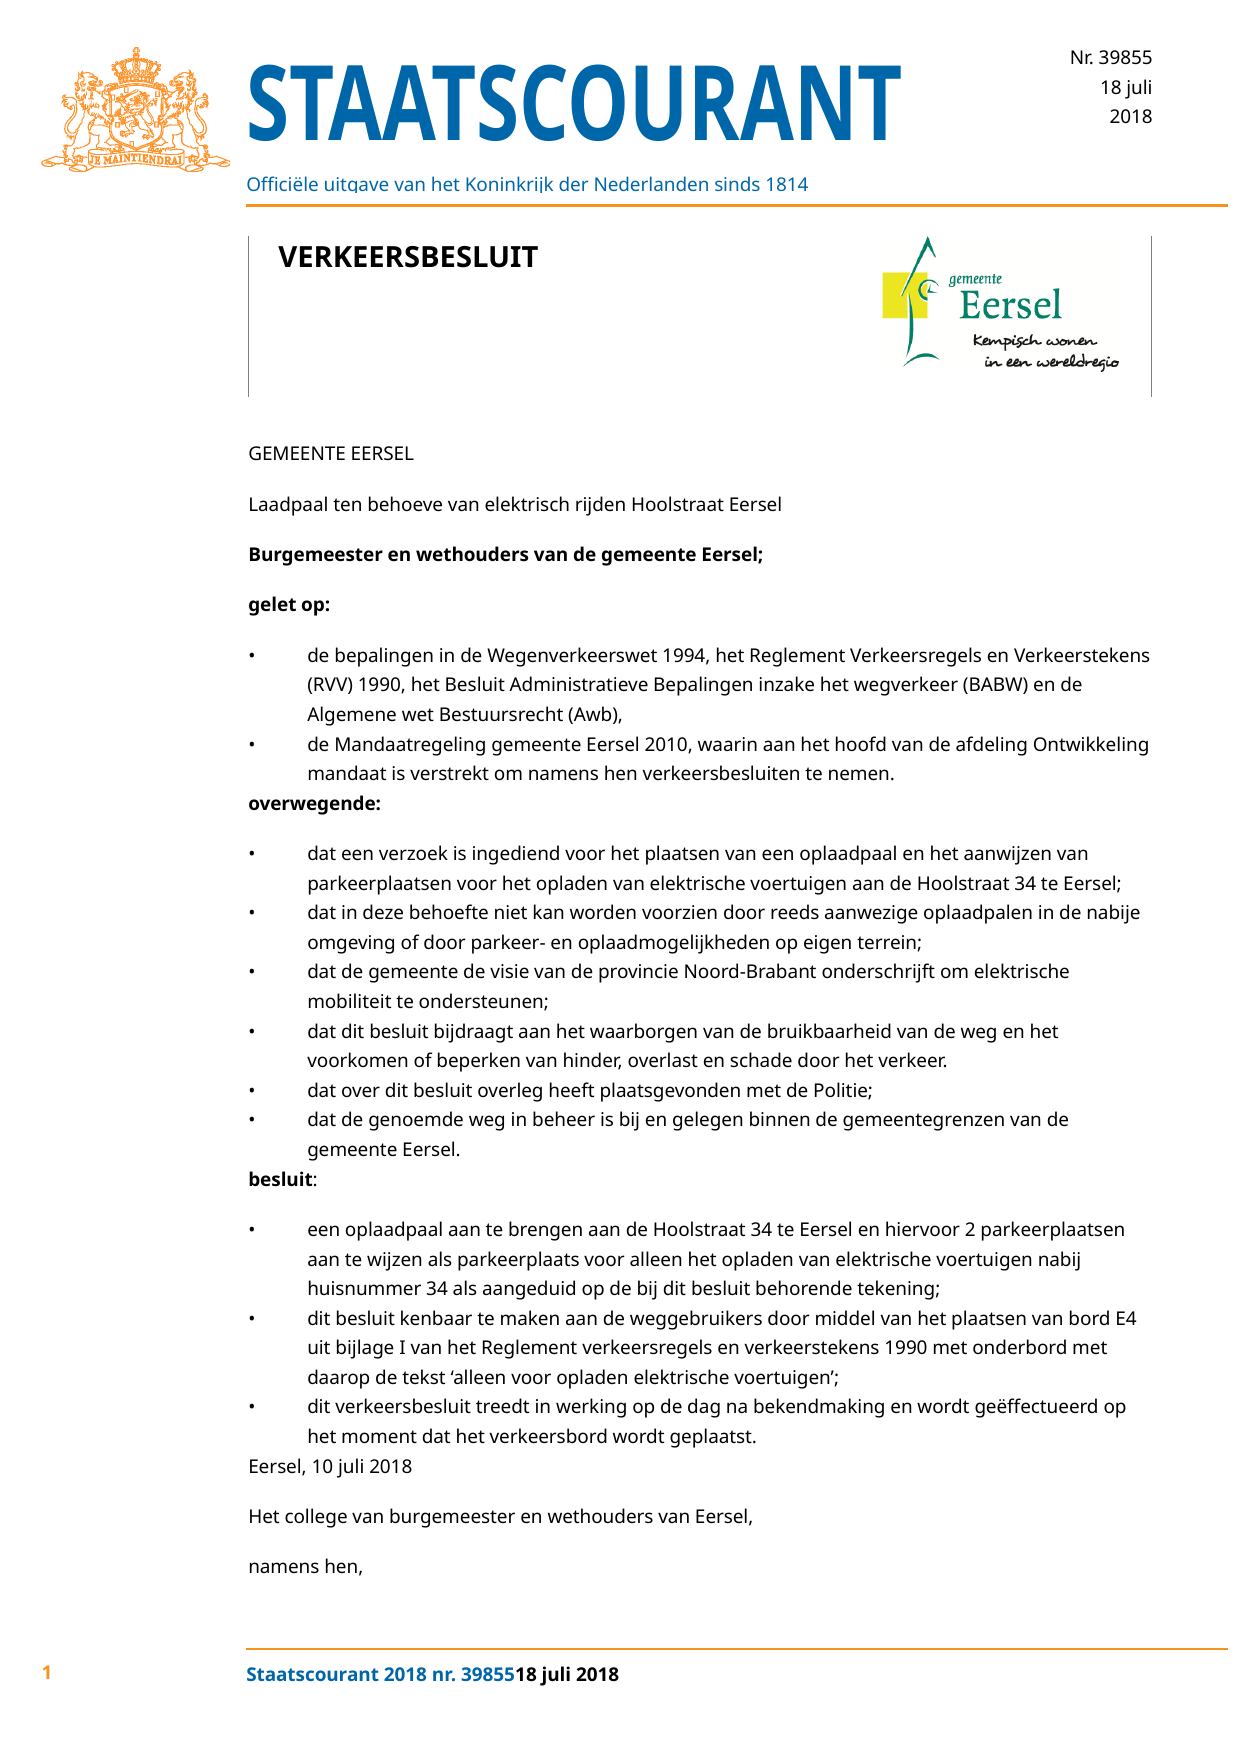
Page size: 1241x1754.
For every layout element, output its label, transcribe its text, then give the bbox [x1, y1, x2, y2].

text overwegende: [248, 790, 1152, 816]
list dat over dit besluit overleg heeft plaatsgevonden met de Politie; [248, 1077, 1152, 1103]
list dat in deze behoefte niet kan worden voorzien door reeds aanwezige oplaadpalen in de nabije omgeving of door parkeer- en oplaadmogelijkheden op eigen terrein; [248, 899, 1152, 955]
list dit verkeersbesluit treedt in werking op de dag na bekendmaking en wordt geëffectueerd op het moment dat het verkeersbord wordt geplaatst. [248, 1394, 1152, 1449]
list dat een verzoek is ingediend voor het plaatsen van een oplaadpaal en het aanwijzen van parkeerplaatsen voor het opladen van elektrische voertuigen aan de Hoolstraat 34 te Eersel; [248, 840, 1152, 896]
list dat de gemeente de visie van de provincie Noord-Brabant onderschrijft om elektrische mobiliteit te ondersteunen; [248, 959, 1152, 1014]
list de bepalingen in de Wegenverkeerswet 1994, het Reglement Verkeersregels en Verkeerstekens (RVV) 1990, het Besluit Administratieve Bepalingen inzake het wegverkeer (BABW) en de Algemene wet Bestuursrecht (Awb), [248, 642, 1152, 727]
text Laadpaal ten behoeve van elektrisch rijden Hoolstraat Eersel [248, 491, 1152, 516]
text namens hen, [248, 1554, 1152, 1579]
picture [41, 47, 231, 172]
text Het college van burgemeester en wethouders van Eersel, [248, 1503, 1152, 1529]
table_header VERKEERSBESLUIT [249, 236, 850, 397]
text Eersel, 10 juli 2018 [248, 1453, 1152, 1478]
list dat de genoemde weg in beheer is bij en gelegen binnen de gemeentegrenzen van de gemeente Eersel. [248, 1107, 1152, 1162]
list dat dit besluit bijdraagt aan het waarborgen van de bruikbaarheid van de weg en het voorkomen of beperken van hinder, overlast en schade door het verkeer. [248, 1018, 1152, 1073]
list een oplaadpaal aan te brengen aan de Hoolstraat 34 te Eersel en hiervoor 2 parkeerplaatsen aan te wijzen als parkeerplaats voor alleen het opladen van elektrische voertuigen nabij huisnummer 34 als aangeduid op de bij dit besluit behorende tekening; [248, 1216, 1152, 1301]
text besluit: [248, 1166, 1152, 1191]
table_header [850, 236, 1151, 397]
text gelet op: [248, 592, 1152, 617]
list de Mandaatregeling gemeente Eersel 2010, waarin aan het hoofd van de afdeling Ontwikkeling mandaat is verstrekt om namens hen verkeersbesluiten te nemen. [248, 731, 1152, 786]
text GEMEENTE EERSEL [248, 440, 1152, 466]
text Burgemeester en wethouders van de gemeente Eersel; [248, 541, 1152, 567]
picture [882, 236, 1119, 372]
list dit besluit kenbaar te maken aan de weggebruikers door middel van het plaatsen van bord E4 uit bijlage I van het Reglement verkeersregels en verkeerstekens 1990 met onderbord met daarop de tekst ‘alleen voor opladen elektrische voertuigen’; [248, 1305, 1152, 1390]
